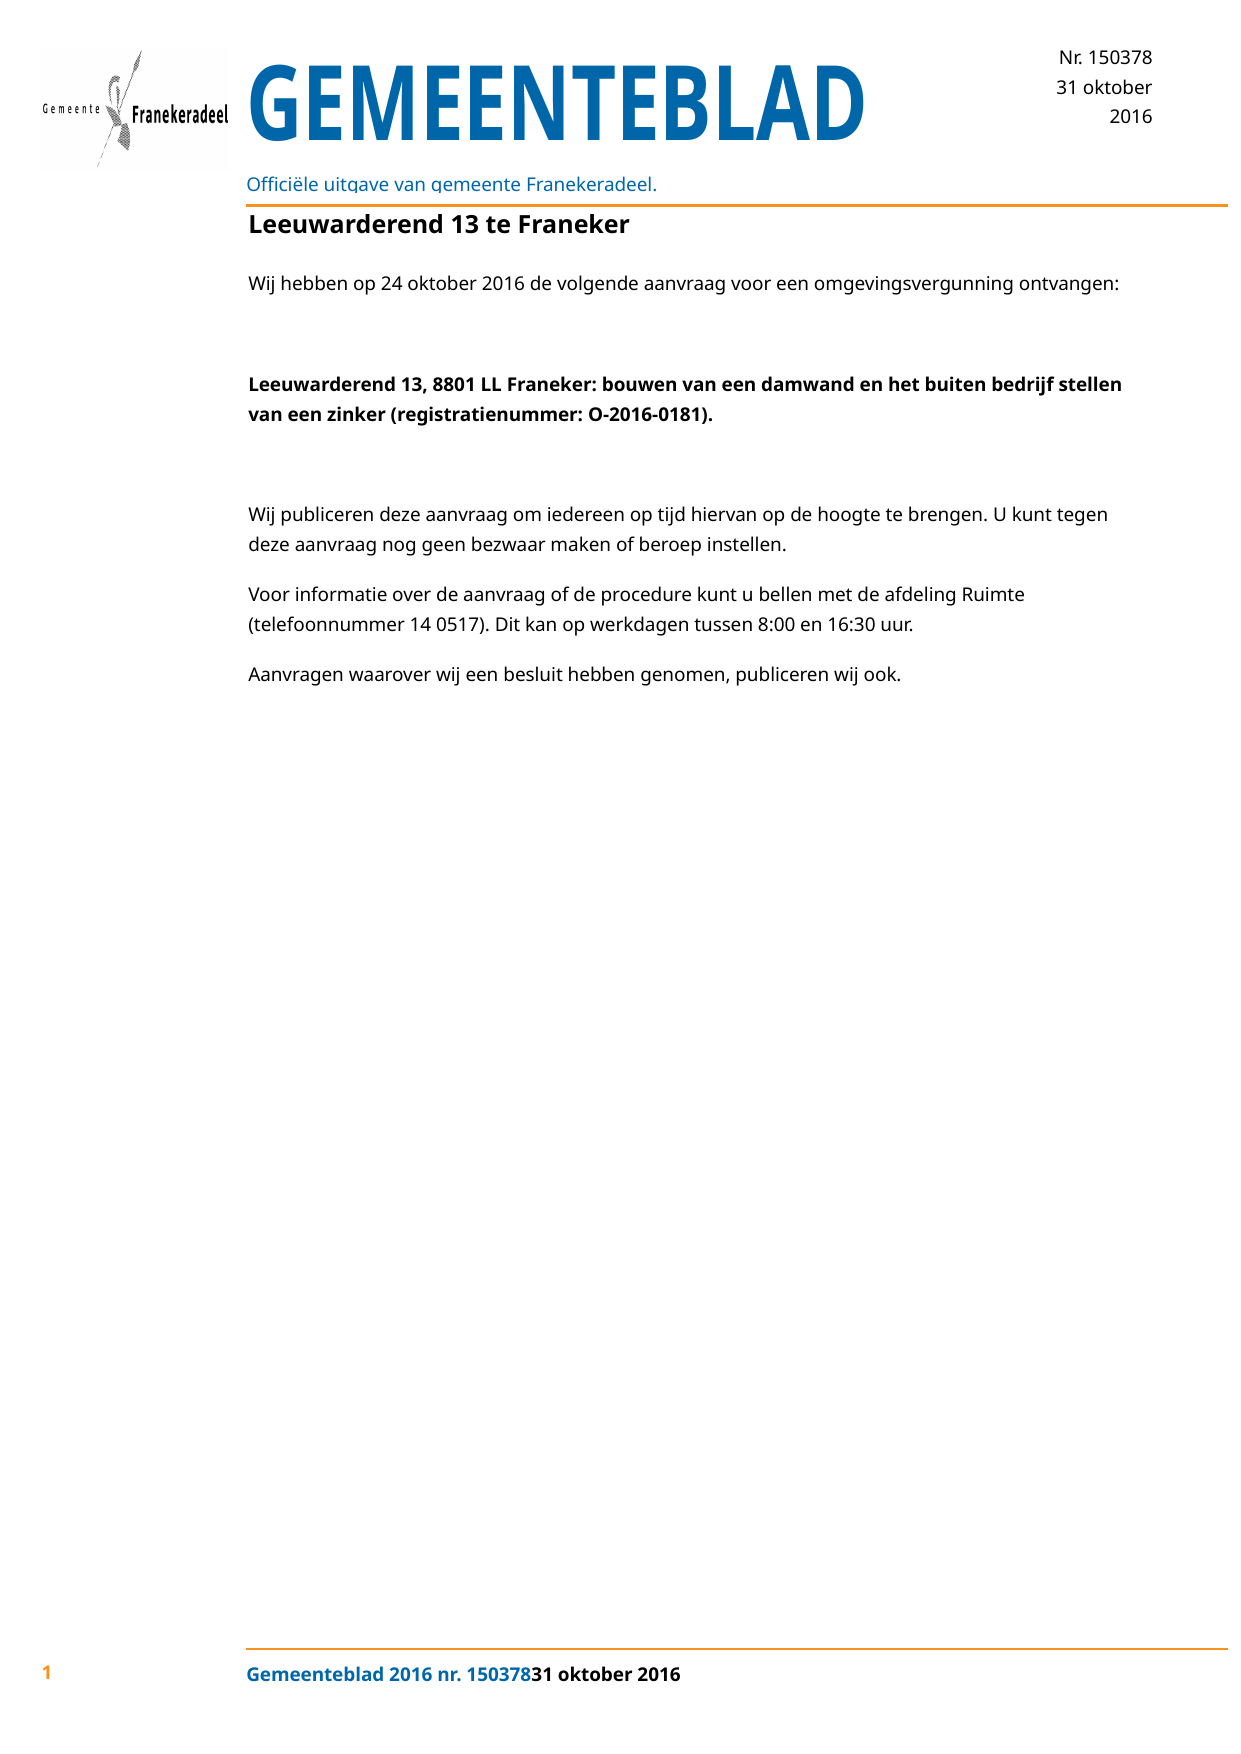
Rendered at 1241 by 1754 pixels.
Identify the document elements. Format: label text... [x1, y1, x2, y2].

text Wij hebben op 24 oktober 2016 de volgende aanvraag voor een omgevingsvergunning ontvangen: [248, 270, 1152, 296]
text Voor informatie over de aanvraag of de procedure kunt u bellen met de afdeling Ruimte (telefoonnummer 14 0517). Dit kan op werkdagen tussen 8:00 en 16:30 uur. [248, 582, 1152, 637]
text Wij publiceren deze aanvraag om iedereen op tijd hiervan op de hoogte te brengen. U kunt tegen deze aanvraag nog geen bezwaar maken of beroep instellen. [248, 502, 1152, 557]
picture [41, 47, 231, 172]
text Aanvragen waarover wij een besluit hebben genomen, publiceren wij ook. [248, 662, 1152, 687]
text Leeuwarderend 13, 8801 LL Franeker: bouwen van een damwand en het buiten bedrijf stellen van een zinker (registratienummer: O-2016-0181). [248, 371, 1152, 426]
text Leeuwarderend 13 te Franeker [248, 207, 1152, 241]
